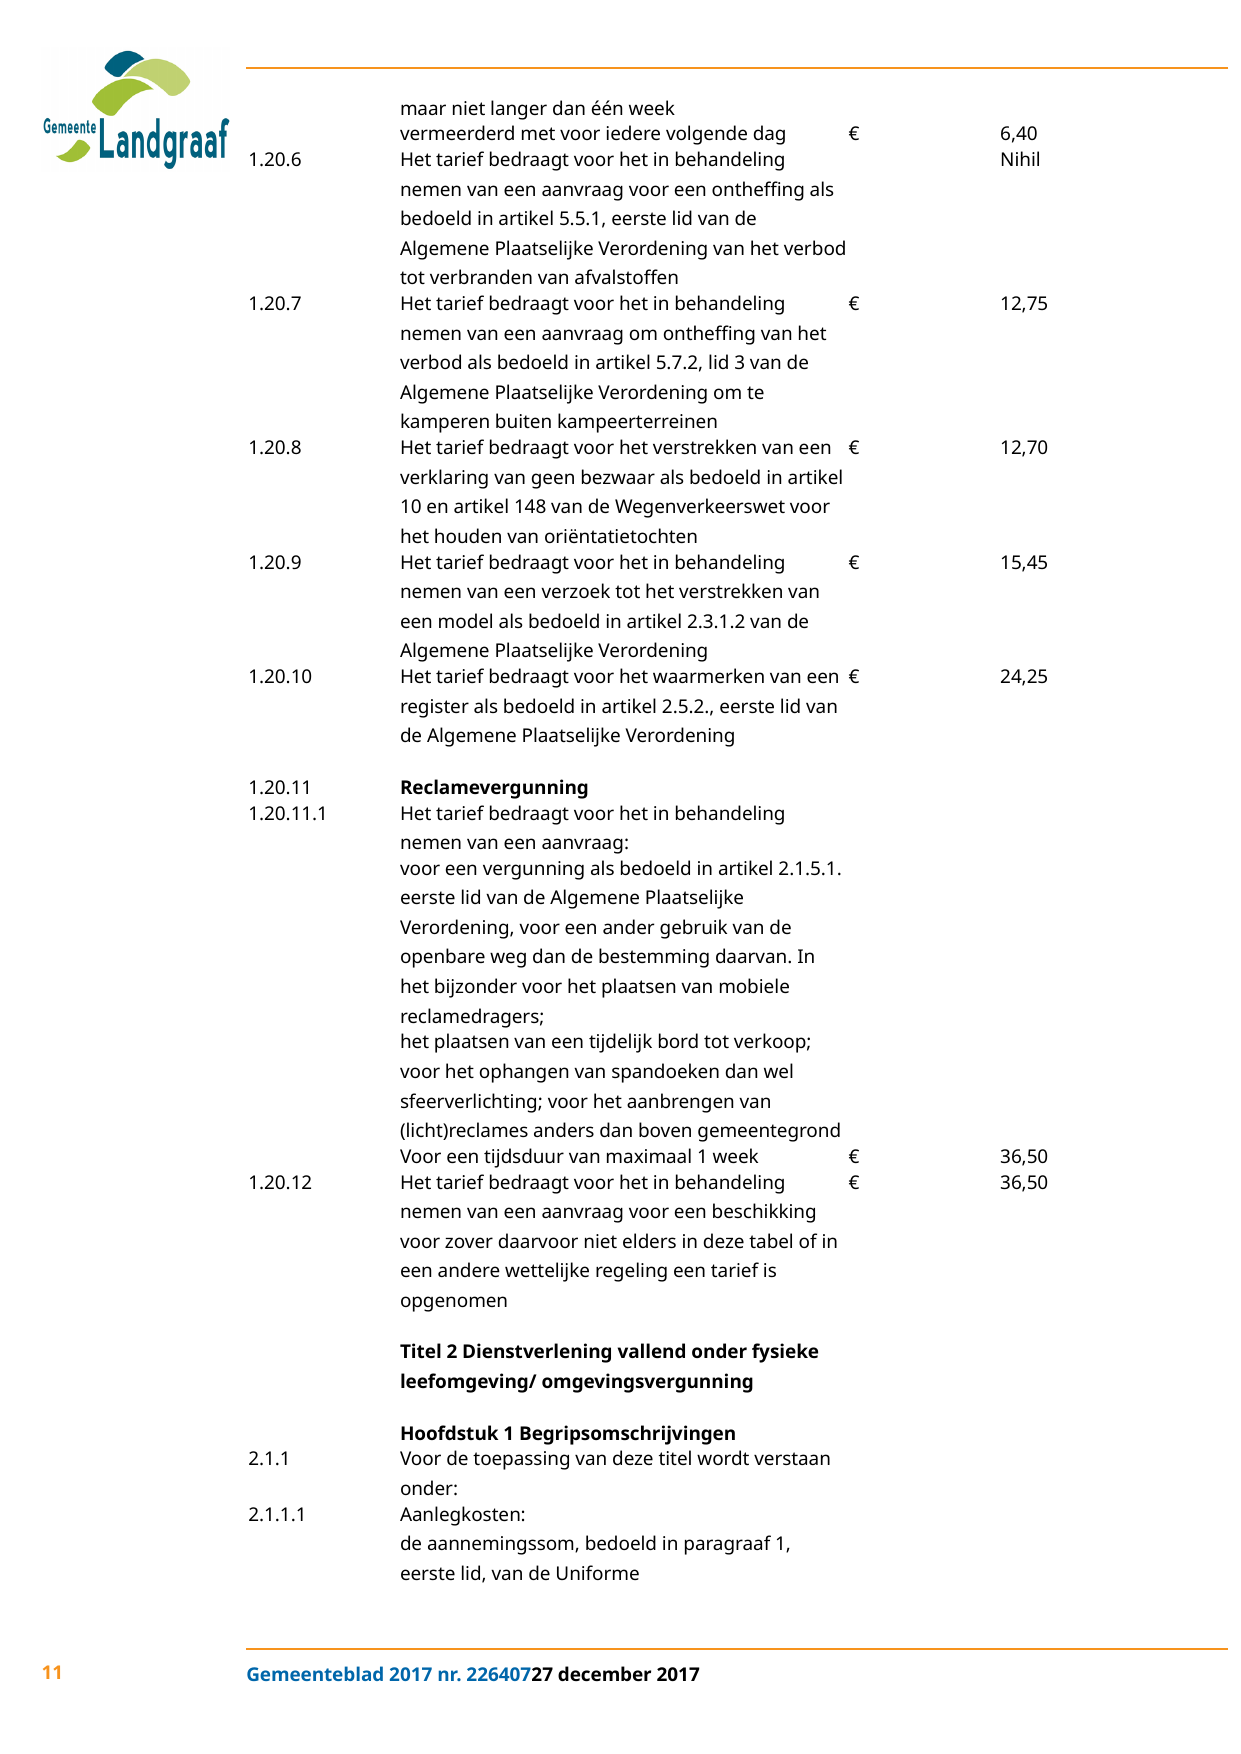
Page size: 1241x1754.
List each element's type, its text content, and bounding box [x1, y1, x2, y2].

table_cell Voor de toepassing van deze titel wordt verstaan onder: [400, 1445, 848, 1501]
table_cell 1.20.11 [248, 774, 400, 800]
table_cell [1000, 748, 1152, 774]
table_cell [848, 774, 1000, 800]
table_cell Aanlegkosten: de aannemingssom, bedoeld in paragraaf 1, eerste lid, van de Uniforme [400, 1501, 848, 1586]
table_cell Voor een tijdsduur van maximaal 1 week [400, 1143, 848, 1169]
table_cell Het tarief bedraagt voor het waarmerken van een register als bedoeld in artikel 2.5.2., eerste lid van de Algemene Plaatselijke Verordening [400, 663, 848, 748]
table_cell [248, 1420, 400, 1445]
table_cell [400, 1394, 848, 1420]
table_cell voor een vergunning als bedoeld in artikel 2.1.5.1. eerste lid van de Algemene Plaatselijke Verordening, voor een ander gebruik van de openbare weg dan de bestemming daarvan. In het bijzonder voor het plaatsen van mobiele reclamedragers; [400, 855, 848, 1029]
table_cell € [848, 434, 1000, 549]
table_cell [400, 748, 848, 774]
table_cell 24,25 [1000, 663, 1152, 748]
table_cell [1000, 1445, 1152, 1501]
table_cell [848, 800, 1000, 855]
table_cell [1000, 1420, 1152, 1445]
table_cell maar niet langer dan één week [400, 95, 848, 121]
table_cell 2.1.1 [248, 1445, 400, 1501]
table_cell [1000, 95, 1152, 121]
table_cell 36,50 [1000, 1169, 1152, 1313]
table_cell 1.20.9 [248, 549, 400, 663]
table_cell [848, 1313, 1000, 1339]
table_cell 1.20.8 [248, 434, 400, 549]
table_cell [848, 95, 1000, 121]
table_cell Het tarief bedraagt voor het in behandeling nemen van een aanvraag voor een beschikking voor zover daarvoor niet elders in deze tabel of in een andere wettelijke regeling een tarief is opgenomen [400, 1169, 848, 1313]
table_cell [248, 95, 400, 121]
table_cell [1000, 855, 1152, 1029]
table_cell [1000, 1501, 1152, 1586]
table_cell 12,70 [1000, 434, 1152, 549]
table_cell Het tarief bedraagt voor het in behandeling nemen van een verzoek tot het verstrekken van een model als bedoeld in artikel 2.3.1.2 van de Algemene Plaatselijke Verordening [400, 549, 848, 663]
table_cell 1.20.11.1 [248, 800, 400, 855]
table_cell het plaatsen van een tijdelijk bord tot verkoop; voor het ophangen van spandoeken dan wel sfeerverlichting; voor het aanbrengen van (licht)reclames anders dan boven gemeentegrond [400, 1029, 848, 1143]
table_cell [248, 748, 400, 774]
table_cell € [848, 1143, 1000, 1169]
table_cell Reclamevergunning [400, 774, 848, 800]
table_cell 2.1.1.1 [248, 1501, 400, 1586]
table_cell [848, 146, 1000, 290]
table_cell 6,40 [1000, 121, 1152, 146]
table_cell € [848, 1169, 1000, 1313]
table_cell [1000, 1029, 1152, 1143]
table_cell 1.20.7 [248, 290, 400, 434]
table_cell [248, 1394, 400, 1420]
table_cell [848, 1445, 1000, 1501]
table_cell € [848, 549, 1000, 663]
table_cell [248, 1339, 400, 1394]
table_cell [1000, 800, 1152, 855]
table_cell 1.20.10 [248, 663, 400, 748]
table_cell Het tarief bedraagt voor het in behandeling nemen van een aanvraag om ontheffing van het verbod als bedoeld in artikel 5.7.2, lid 3 van de Algemene Plaatselijke Verordening om te kamperen buiten kampeerterreinen [400, 290, 848, 434]
table_cell [248, 121, 400, 146]
table_cell Nihil [1000, 146, 1152, 290]
table_cell [248, 855, 400, 1029]
table_cell [1000, 1394, 1152, 1420]
table_cell Hoofdstuk 1 Begripsomschrijvingen [400, 1420, 848, 1445]
table_cell [848, 748, 1000, 774]
table_cell [848, 1420, 1000, 1445]
table_cell [248, 1143, 400, 1169]
table_cell [1000, 1339, 1152, 1394]
table_cell 12,75 [1000, 290, 1152, 434]
picture [41, 47, 231, 172]
table_cell € [848, 290, 1000, 434]
table_cell 15,45 [1000, 549, 1152, 663]
table_cell € [848, 121, 1000, 146]
table_cell € [848, 663, 1000, 748]
table_cell [848, 1029, 1000, 1143]
table_cell [848, 1394, 1000, 1420]
table_cell [848, 855, 1000, 1029]
table_cell [848, 1339, 1000, 1394]
table_cell Titel 2 Dienstverlening vallend onder fysieke leefomgeving/ omgevingsvergunning [400, 1339, 848, 1394]
table_cell [1000, 1313, 1152, 1339]
table_cell Het tarief bedraagt voor het in behandeling nemen van een aanvraag: [400, 800, 848, 855]
table_cell 1.20.12 [248, 1169, 400, 1313]
table_cell [248, 1313, 848, 1339]
table_cell 1.20.6 [248, 146, 400, 290]
table_cell [248, 1029, 400, 1143]
table_cell 36,50 [1000, 1143, 1152, 1169]
table_cell vermeerderd met voor iedere volgende dag [400, 121, 848, 146]
table_cell Het tarief bedraagt voor het in behandeling nemen van een aanvraag voor een ontheffing als bedoeld in artikel 5.5.1, eerste lid van de Algemene Plaatselijke Verordening van het verbod tot verbranden van afvalstoffen [400, 146, 848, 290]
table_cell [848, 1501, 1000, 1586]
table_cell [1000, 774, 1152, 800]
table_cell Het tarief bedraagt voor het verstrekken van een verklaring van geen bezwaar als bedoeld in artikel 10 en artikel 148 van de Wegenverkeerswet voor het houden van oriëntatietochten [400, 434, 848, 549]
